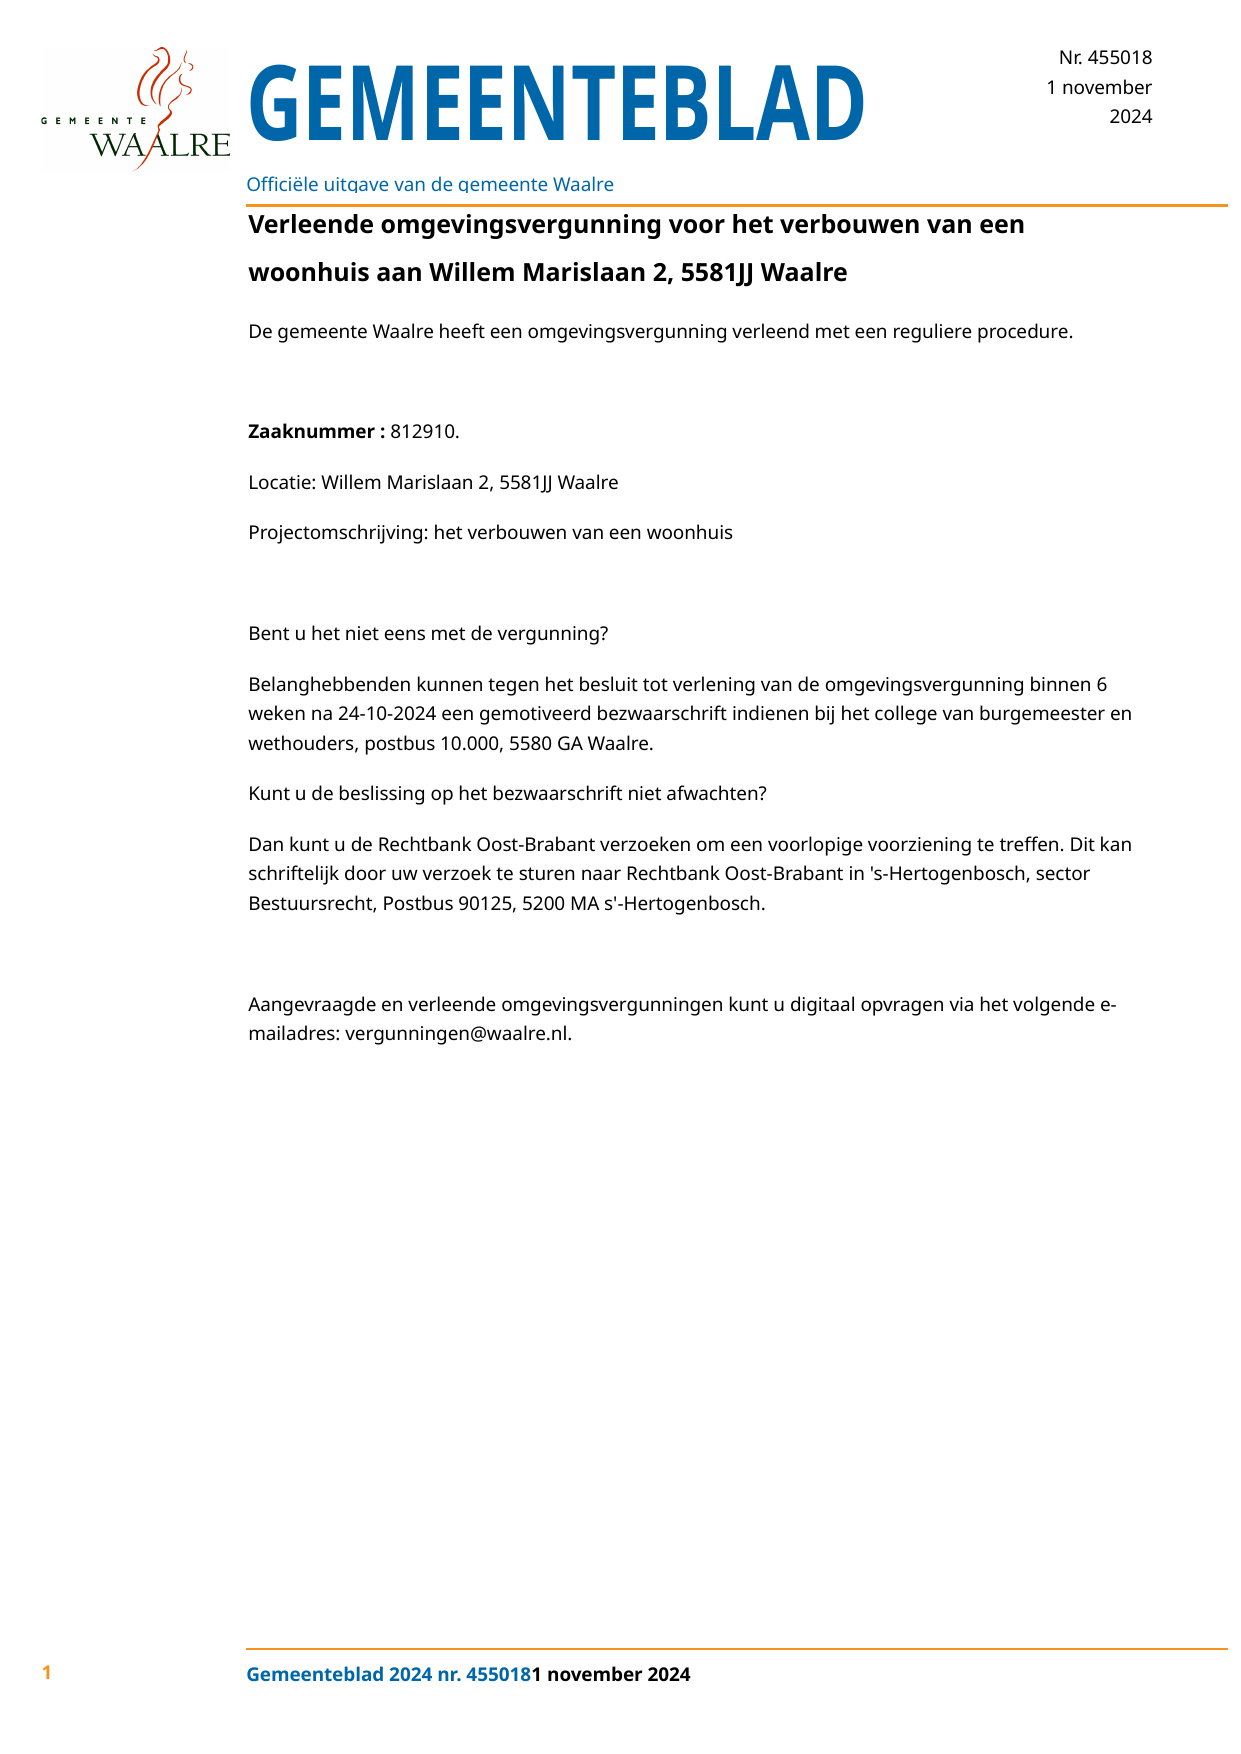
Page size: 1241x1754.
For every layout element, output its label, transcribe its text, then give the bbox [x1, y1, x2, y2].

text Kunt u de beslissing op het bezwaarschrift niet afwachten? [248, 780, 1152, 806]
text Projectomschrijving: het verbouwen van een woonhuis [248, 519, 1152, 545]
text Belanghebbenden kunnen tegen het besluit tot verlening van de omgevingsvergunning binnen 6 weken na 24-10-2024 een gemotiveerd bezwaarschrift indienen bij het college van burgemeester en wethouders, postbus 10.000, 5580 GA Waalre. [248, 671, 1152, 756]
text Dan kunt u de Rechtbank Oost-Brabant verzoeken om een voorlopige voorziening te treffen. Dit kan schriftelijk door uw verzoek te sturen naar Rechtbank Oost-Brabant in 's-Hertogenbosch, sector Bestuursrecht, Postbus 90125, 5200 MA s'-Hertogenbosch. [248, 831, 1152, 916]
text Aangevraagde en verleende omgevingsvergunningen kunt u digitaal opvragen via het volgende e-mailadres: vergunningen@waalre.nl. [248, 991, 1152, 1046]
text Locatie: Willem Marislaan 2, 5581JJ Waalre [248, 469, 1152, 495]
text De gemeente Waalre heeft een omgevingsvergunning verleend met een reguliere procedure. [248, 318, 1152, 344]
text Zaaknummer : 812910. [248, 419, 1152, 444]
picture [41, 47, 231, 172]
text Bent u het niet eens met de vergunning? [248, 620, 1152, 646]
text Verleende omgevingsvergunning voor het verbouwen van een woonhuis aan Willem Marislaan 2, 5581JJ Waalre [248, 207, 1152, 288]
